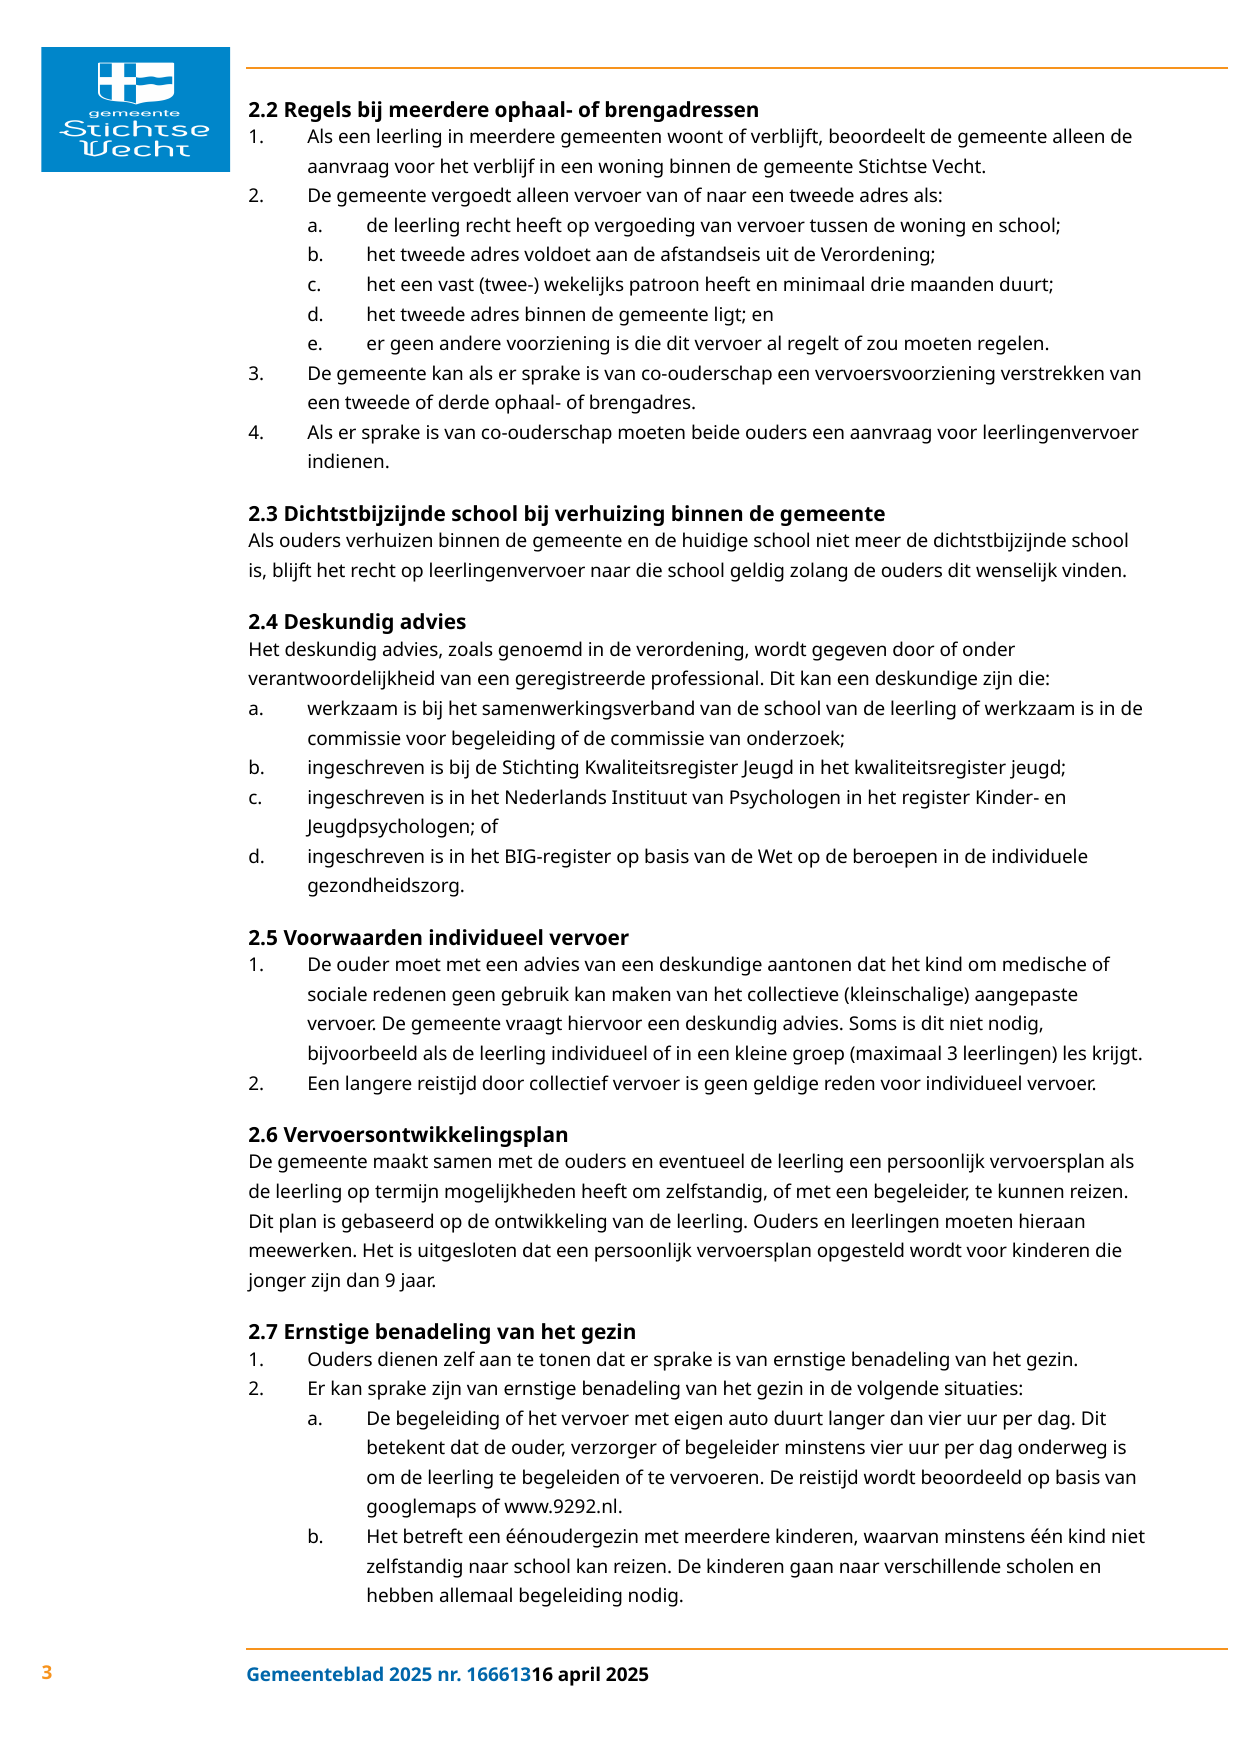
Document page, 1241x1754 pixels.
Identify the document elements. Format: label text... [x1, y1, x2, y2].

list De begeleiding of het vervoer met eigen auto duurt langer dan vier uur per dag. Dit betekent dat de ouder, verzorger of begeleider minstens vier uur per dag onderweg is om de leerling te begeleiden of te vervoeren. De reistijd wordt beoordeeld op basis van googlemaps of www.9292.nl. [307, 1405, 1152, 1519]
list ingeschreven is in het BIG-register op basis van de Wet op de beroepen in de individuele gezondheidszorg. [248, 843, 1152, 898]
list werkzaam is bij het samenwerkingsverband van de school van de leerling of werkzaam is in de commissie voor begeleiding of de commissie van onderzoek; [248, 695, 1152, 750]
list het tweede adres binnen de gemeente ligt; en [307, 301, 1152, 326]
text Als ouders verhuizen binnen de gemeente en de huidige school niet meer de dichtstbijzijnde school is, blijft het recht op leerlingenvervoer naar die school geldig zolang de ouders dit wenselijk vinden. [248, 527, 1152, 583]
list Als er sprake is van co-ouderschap moeten beide ouders een aanvraag voor leerlingenvervoer indienen. [248, 419, 1152, 474]
text De gemeente maakt samen met de ouders en eventueel de leerling een persoonlijk vervoersplan als de leerling op termijn mogelijkheden heeft om zelfstandig, of met een begeleider, te kunnen reizen. Dit plan is gebaseerd op de ontwikkeling van de leerling. Ouders en leerlingen moeten hieraan meewerken. Het is uitgesloten dat een persoonlijk vervoersplan opgesteld wordt voor kinderen die jonger zijn dan 9 jaar. [248, 1149, 1152, 1293]
list de leerling recht heeft op vergoeding van vervoer tussen de woning en school; [307, 212, 1152, 238]
list Ouders dienen zelf aan te tonen dat er sprake is van ernstige benadeling van het gezin. [248, 1346, 1152, 1372]
picture [99, 63, 135, 101]
picture [137, 63, 174, 103]
list Het betreft een éénoudergezin met meerdere kinderen, waarvan minstens één kind niet zelfstandig naar school kan reizen. De kinderen gaan naar verschillende scholen en hebben allemaal begeleiding nodig. [307, 1523, 1152, 1608]
list het tweede adres voldoet aan de afstandseis uit de Verordening; [307, 242, 1152, 267]
list het een vast (twee-) wekelijks patroon heeft en minimaal drie maanden duurt; [307, 271, 1152, 297]
text 2.4 Deskundig advies [248, 607, 1152, 636]
text 2.5 Voorwaarden individueel vervoer [248, 923, 1152, 951]
text Het deskundig advies, zoals genoemd in de verordening, wordt gegeven door of onder verantwoordelijkheid van een geregistreerde professional. Dit kan een deskundige zijn die: [248, 636, 1152, 691]
text 2.2 Regels bij meerdere ophaal- of brengadressen [248, 95, 1152, 123]
list De gemeente kan als er sprake is van co-ouderschap een vervoersvoorziening verstrekken van een tweede of derde ophaal- of brengadres. [248, 360, 1152, 415]
list Als een leerling in meerdere gemeenten woont of verblijft, beoordeelt de gemeente alleen de aanvraag voor het verblijf in een woning binnen de gemeente Stichtse Vecht. [248, 123, 1152, 178]
list ingeschreven is in het Nederlands Instituut van Psychologen in het register Kinder- en Jeugdpsychologen; of [248, 784, 1152, 839]
list Er kan sprake zijn van ernstige benadeling van het gezin in de volgende situaties: [248, 1375, 1152, 1401]
list De ouder moet met een advies van een deskundige aantonen dat het kind om medische of sociale redenen geen gebruik kan maken van het collectieve (kleinschalige) aangepaste vervoer. De gemeente vraagt hiervoor een deskundig advies. Soms is dit niet nodig, bijvoorbeeld als de leerling individueel of in een kleine groep (maximaal 3 leerlingen) les krijgt. [248, 951, 1152, 1066]
list er geen andere voorziening is die dit vervoer al regelt of zou moeten regelen. [307, 330, 1152, 356]
list ingeschreven is bij de Stichting Kwaliteitsregister Jeugd in het kwaliteitsregister jeugd; [248, 754, 1152, 780]
text 2.6 Vervoersontwikkelingsplan [248, 1120, 1152, 1149]
text 2.3 Dichtstbijzijnde school bij verhuizing binnen de gemeente [248, 499, 1152, 527]
text 2.7 Ernstige benadeling van het gezin [248, 1317, 1152, 1346]
list Een langere reistijd door collectief vervoer is geen geldige reden voor individueel vervoer. [248, 1070, 1152, 1096]
list De gemeente vergoedt alleen vervoer van of naar een tweede adres als: [248, 182, 1152, 208]
